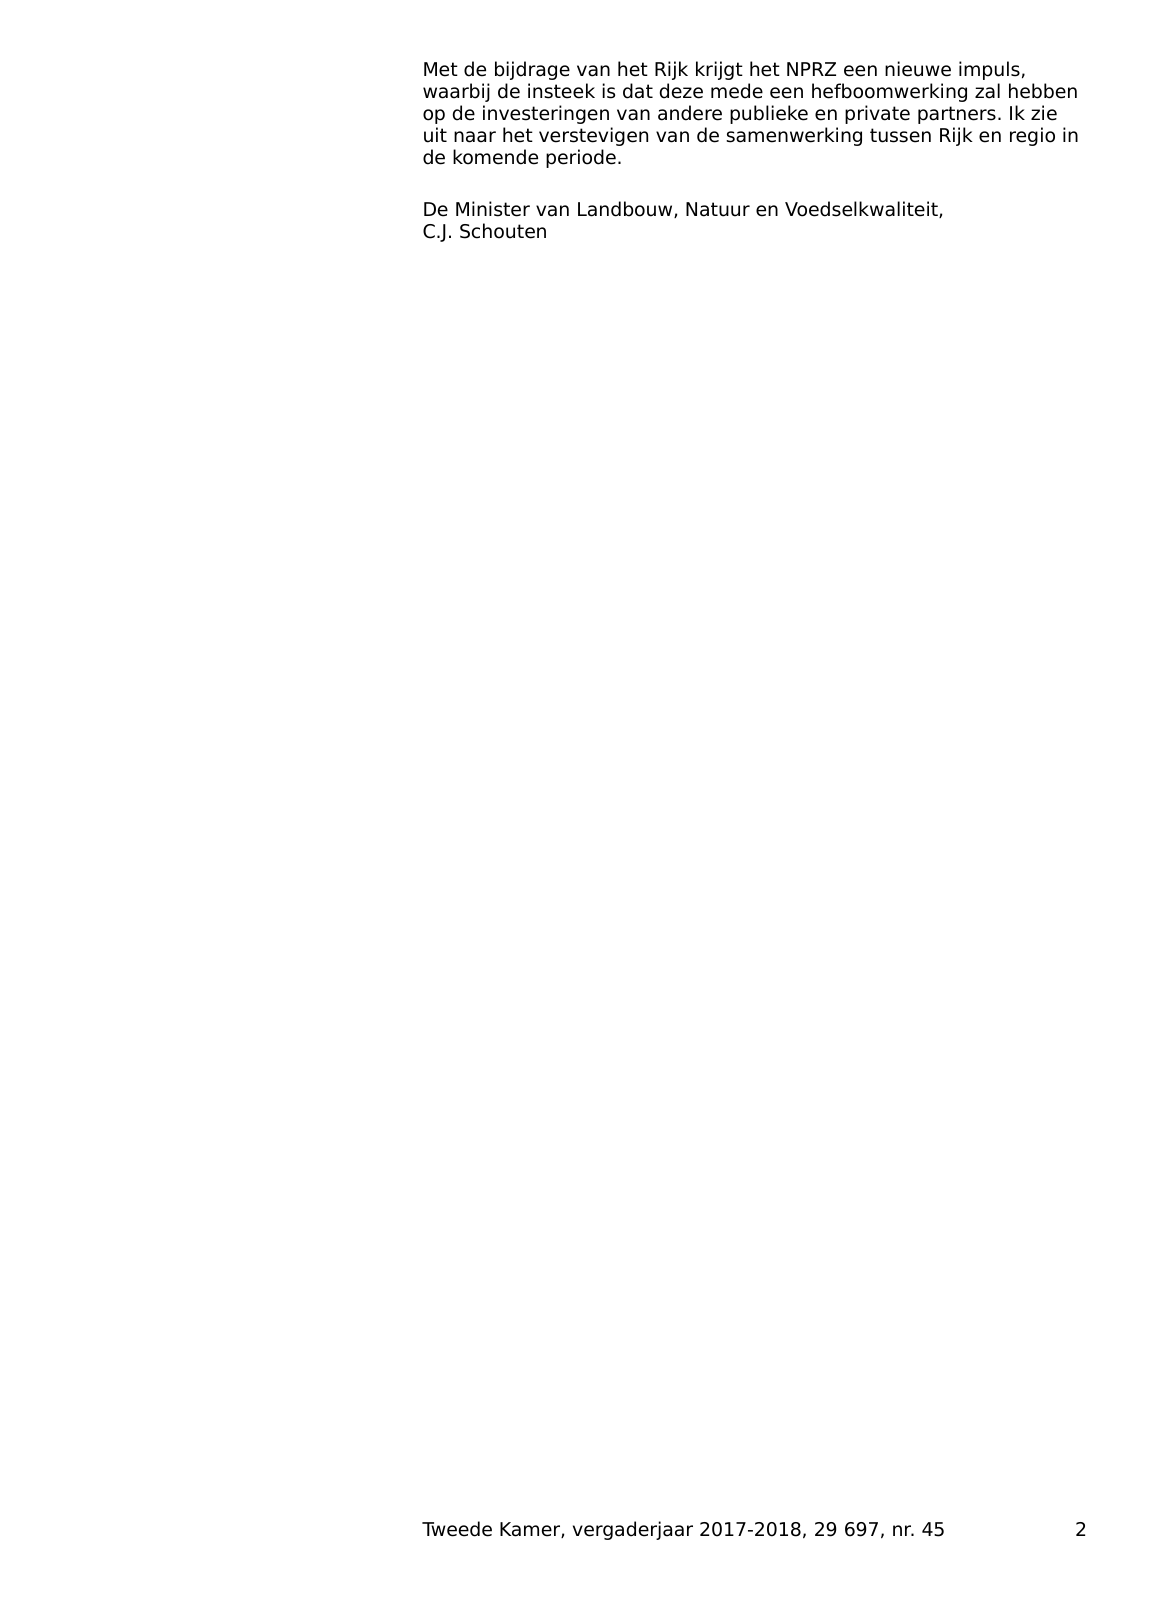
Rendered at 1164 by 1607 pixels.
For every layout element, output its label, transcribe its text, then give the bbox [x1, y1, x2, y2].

text De Minister van Landbouw, Natuur en Voedselkwaliteit, C.J. Schouten [422, 199, 1087, 243]
text Met de bijdrage van het Rijk krijgt het NPRZ een nieuwe impuls, waarbij de insteek is dat deze mede een hefboomwerking zal hebben op de investeringen van andere publieke en private partners. Ik zie uit naar het verstevigen van de samenwerking tussen Rijk en regio in de komende periode. [422, 59, 1087, 169]
